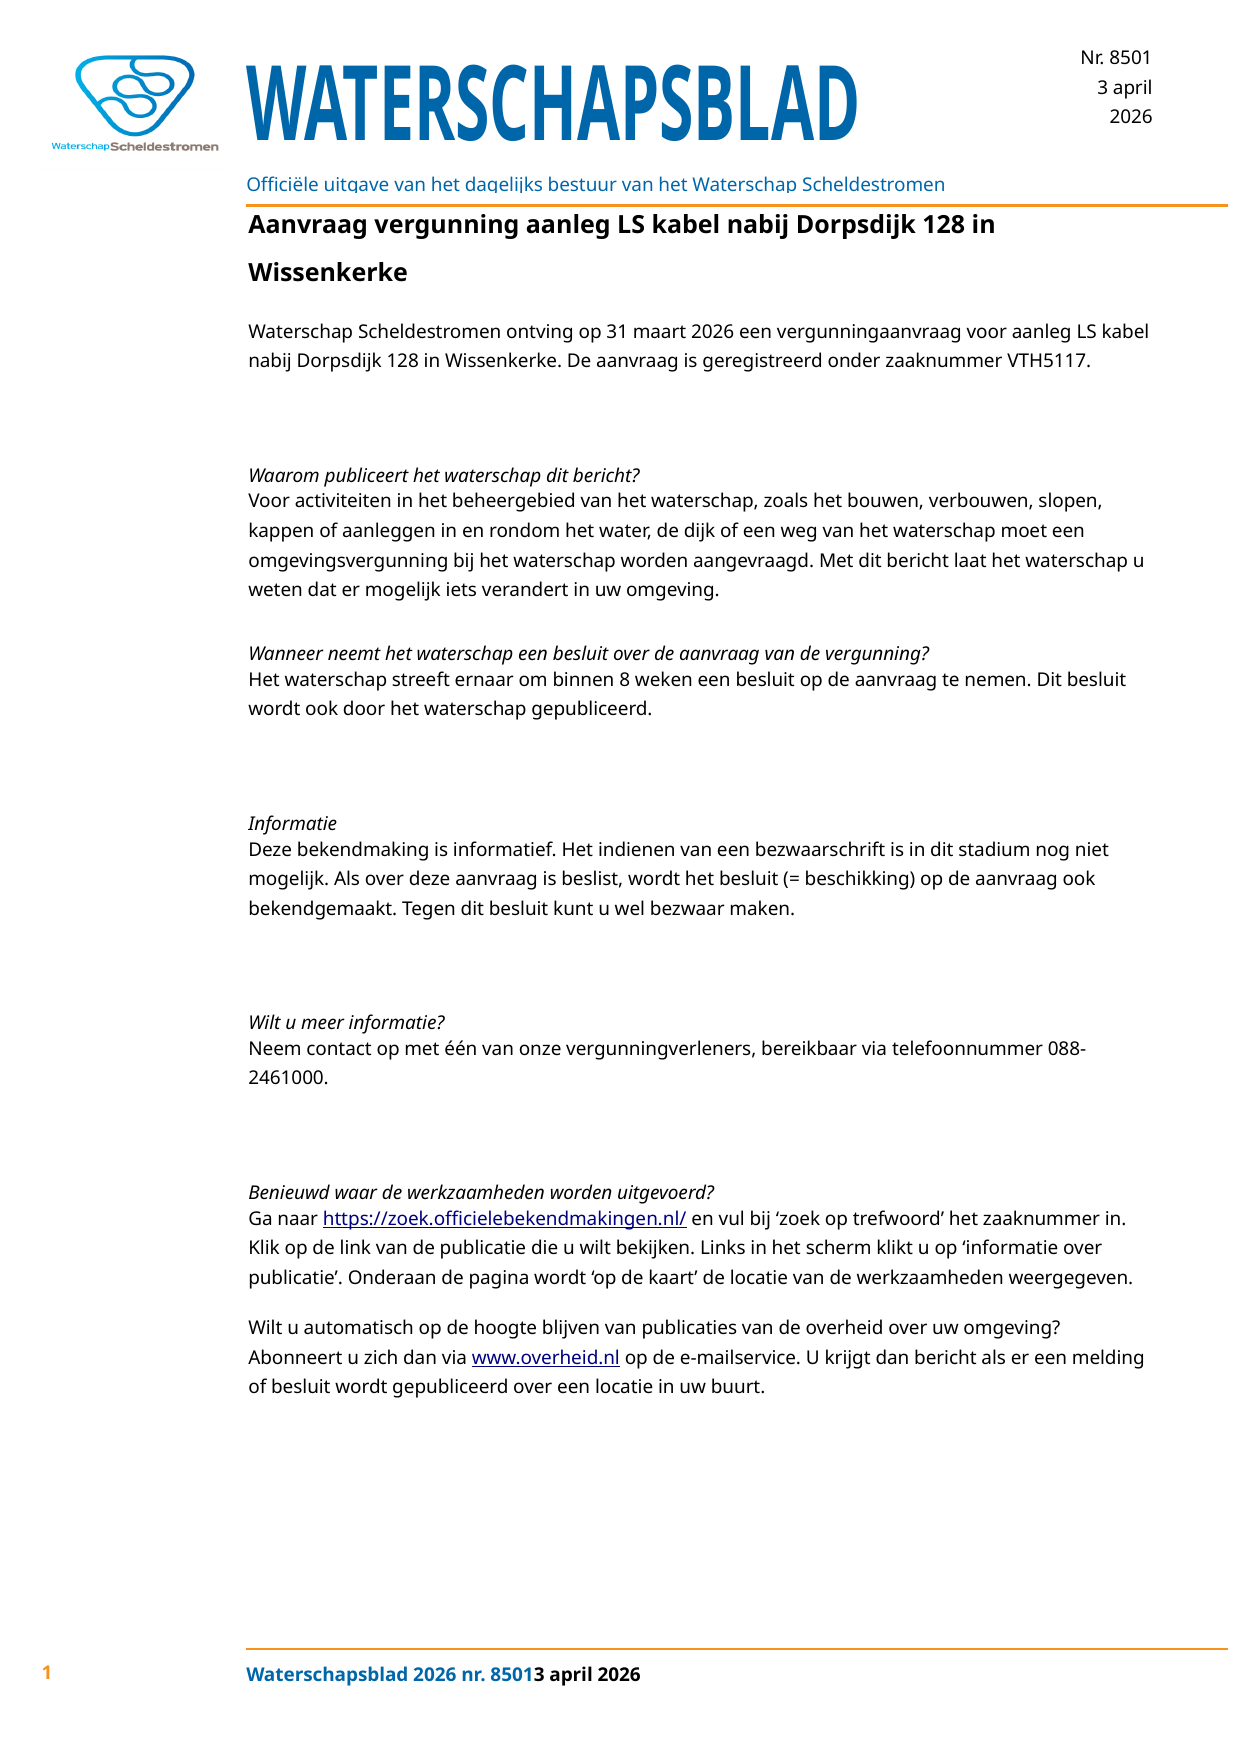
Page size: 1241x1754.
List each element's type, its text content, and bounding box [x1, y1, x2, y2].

text Benieuwd waar de werkzaamheden worden uitgevoerd? [248, 1179, 1152, 1205]
text Wilt u automatisch op de hoogte blijven van publicaties van de overheid over uw omgeving? Abonneert u zich dan via www.overheid.nl op de e-mailservice. U krijgt dan bericht als er een melding of besluit wordt gepubliceerd over een locatie in uw buurt. [248, 1314, 1152, 1399]
text Deze bekendmaking is informatief. Het indienen van een bezwaarschrift is in dit stadium nog niet mogelijk. Als over deze aanvraag is beslist, wordt het besluit (= beschikking) op de aanvraag ook bekendgemaakt. Tegen dit besluit kunt u wel bezwaar maken. [248, 836, 1152, 921]
text Aanvraag vergunning aanleg LS kabel nabij Dorpsdijk 128 in Wissenkerke [248, 207, 1152, 288]
text Wanneer neemt het waterschap een besluit over de aanvraag van de vergunning? [248, 640, 1152, 666]
text Informatie [248, 810, 1152, 836]
text Waterschap Scheldestromen ontving op 31 maart 2026 een vergunningaanvraag voor aanleg LS kabel nabij Dorpsdijk 128 in Wissenkerke. De aanvraag is geregistreerd onder zaaknummer VTH5117. [248, 318, 1152, 373]
text Neem contact op met één van onze vergunningverleners, bereikbaar via telefoonnummer 088-2461000. [248, 1035, 1152, 1090]
text Het waterschap streeft ernaar om binnen 8 weken een besluit op de aanvraag te nemen. Dit besluit wordt ook door het waterschap gepubliceerd. [248, 666, 1152, 721]
text Ga naar https://zoek.officielebekendmakingen.nl/ en vul bij ‘zoek op trefwoord’ het zaaknummer in. Klik op de link van de publicatie die u wilt bekijken. Links in het scherm klikt u op ‘informatie over publicatie’. Onderaan de pagina wordt ‘op de kaart’ de locatie van de werkzaamheden weergegeven. [248, 1205, 1152, 1289]
text Voor activiteiten in het beheergebied van het waterschap, zoals het bouwen, verbouwen, slopen, kappen of aanleggen in en rondom het water, de dijk of een weg van het waterschap moet een omgevingsvergunning bij het waterschap worden aangevraagd. Met dit bericht laat het waterschap u weten dat er mogelijk iets verandert in uw omgeving. [248, 488, 1152, 602]
picture [41, 47, 231, 172]
text Wilt u meer informatie? [248, 1009, 1152, 1035]
text Waarom publiceert het waterschap dit bericht? [248, 462, 1152, 488]
